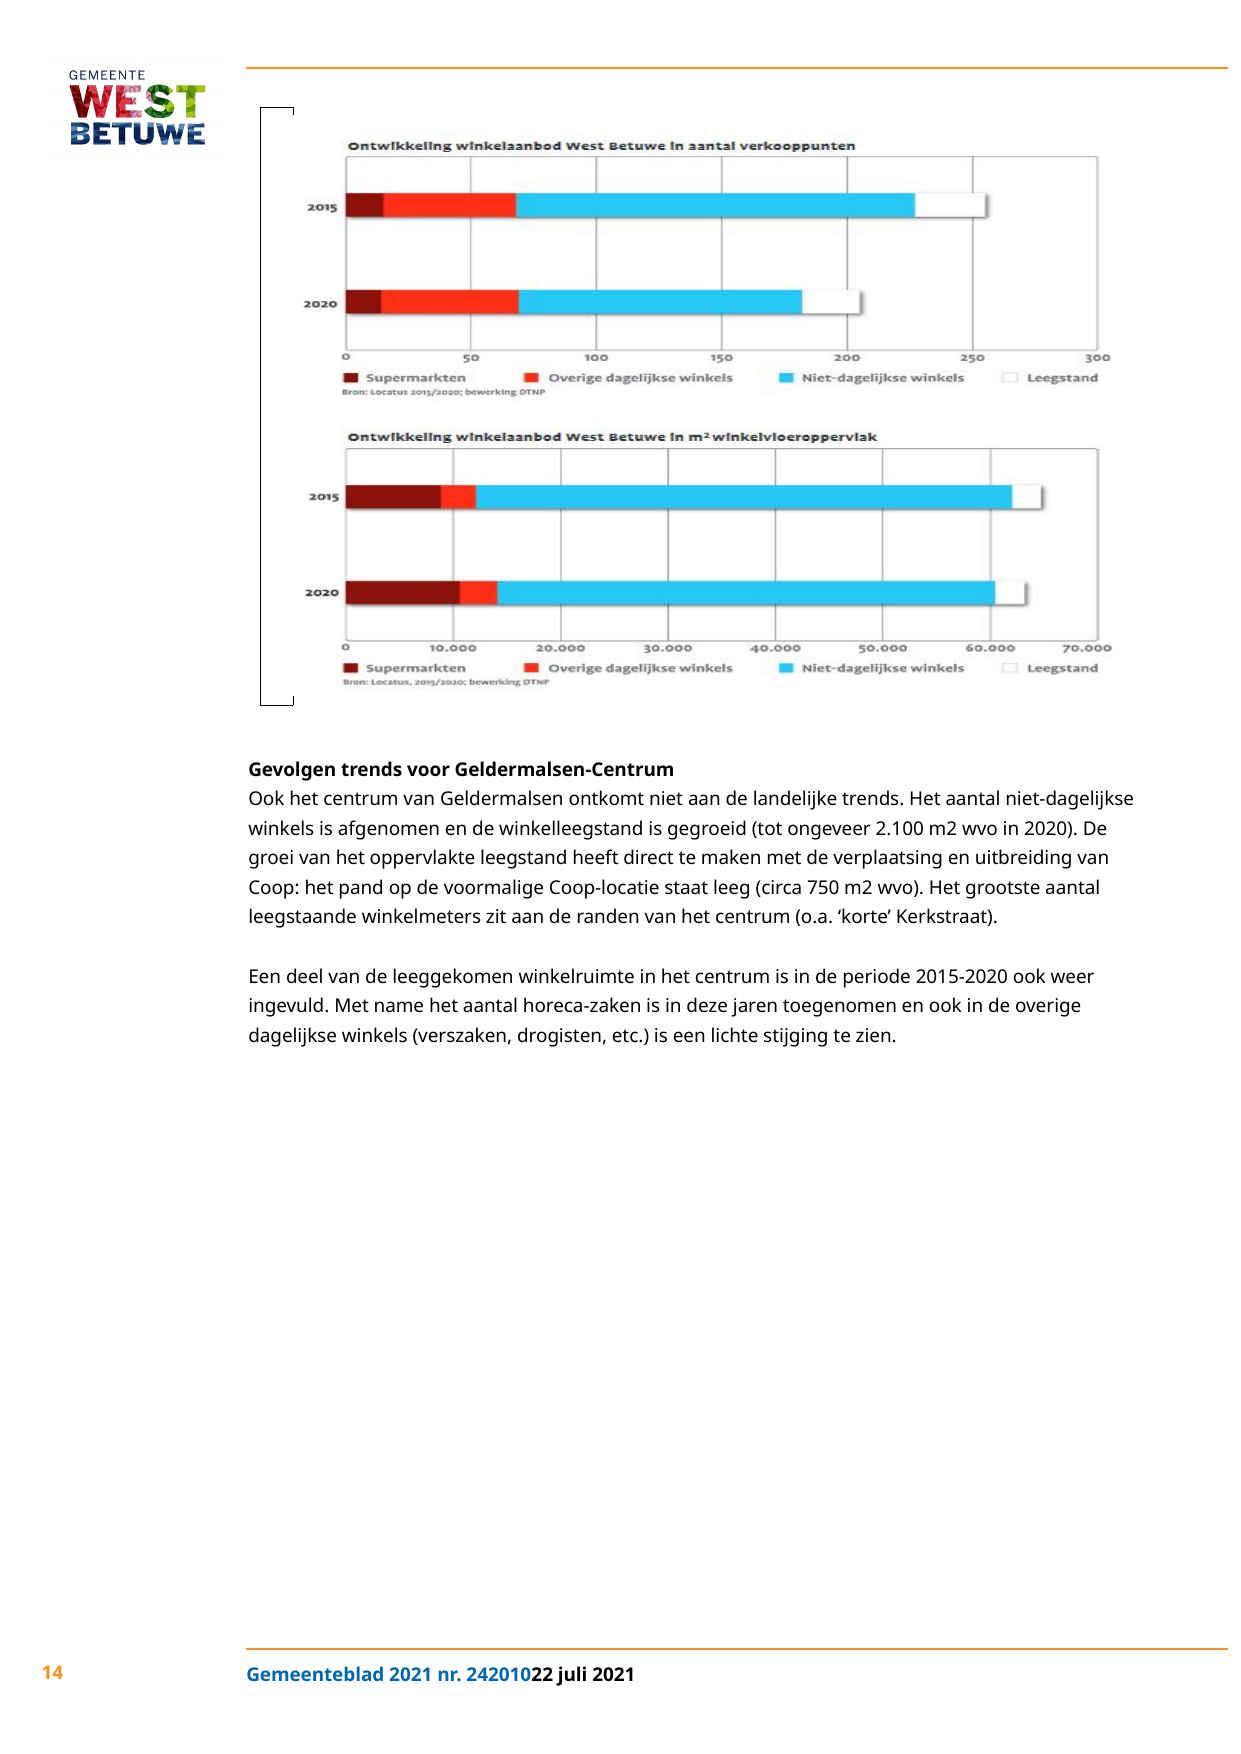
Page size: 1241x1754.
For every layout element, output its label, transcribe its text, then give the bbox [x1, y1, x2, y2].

text Een deel van de leeggekomen winkelruimte in het centrum is in de periode 2015-2020 ook weer ingevuld. Met name het aantal horeca-zaken is in deze jaren toegenomen en ook in de overige dagelijkse winkels (verszaken, drogisten, etc.) is een lichte stijging te zien. [248, 963, 1152, 1048]
text Ook het centrum van Geldermalsen ontkomt niet aan de landelijke trends. Het aantal niet-dagelijkse winkels is afgenomen en de winkelleegstand is gegroeid (tot ongeveer 2.100 m2 wvo in 2020). De groei van het oppervlakte leegstand heeft direct te maken met de verplaatsing en uitbreiding van Coop: het pand op de voormalige Coop-locatie staat leeg (circa 750 m2 wvo). Het grootste aantal leegstaande winkelmeters zit aan de randen van het centrum (o.a. ‘korte’ Kerkstraat). [248, 785, 1152, 929]
text Gevolgen trends voor Geldermalsen-Centrum [248, 756, 1152, 782]
picture [268, 115, 1173, 696]
picture [41, 47, 231, 172]
